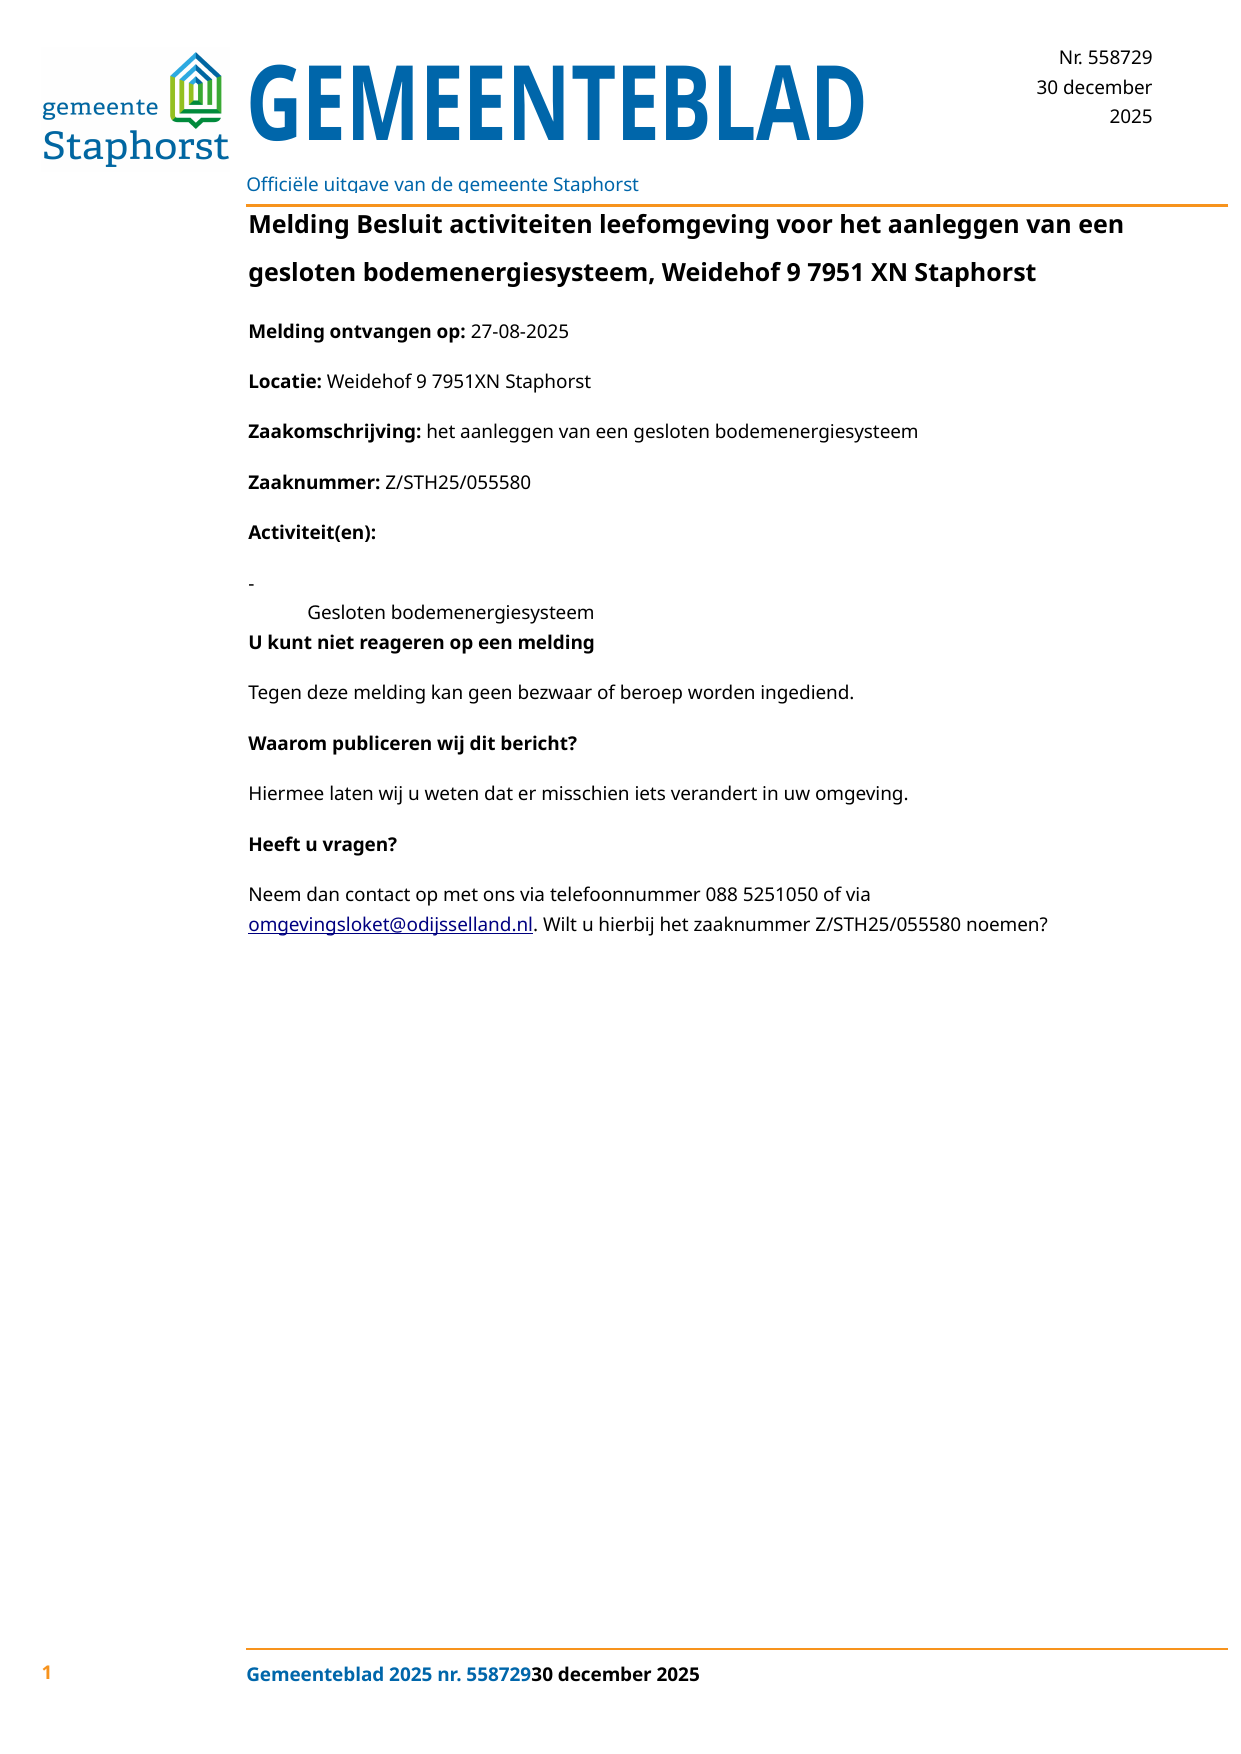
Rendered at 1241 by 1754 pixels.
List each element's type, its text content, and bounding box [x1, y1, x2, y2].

text Melding Besluit activiteiten leefomgeving voor het aanleggen van een gesloten bodemenergiesysteem, Weidehof 9 7951 XN Staphorst [248, 207, 1152, 288]
text Neem dan contact op met ons via telefoonnummer 088 5251050 of via omgevingsloket@odijsselland.nl. Wilt u hierbij het zaaknummer Z/STH25/055580 noemen? [248, 881, 1152, 937]
text Hiermee laten wij u weten dat er misschien iets verandert in uw omgeving. [248, 780, 1152, 806]
text Tegen deze melding kan geen bezwaar of beroep worden ingediend. [248, 679, 1152, 705]
text Melding ontvangen op: 27-08-2025 [248, 318, 1152, 344]
text Waarom publiceren wij dit bericht? [248, 730, 1152, 756]
picture [41, 47, 231, 172]
text Activiteit(en): [248, 519, 1152, 545]
text Heeft u vragen? [248, 831, 1152, 857]
text Locatie: Weidehof 9 7951XN Staphorst [248, 368, 1152, 394]
text U kunt niet reageren op een melding [248, 629, 1152, 655]
text Zaakomschrijving: het aanleggen van een gesloten bodemenergiesysteem [248, 419, 1152, 444]
list Gesloten bodemenergiesysteem [248, 599, 1152, 625]
text Zaaknummer: Z/STH25/055580 [248, 469, 1152, 495]
